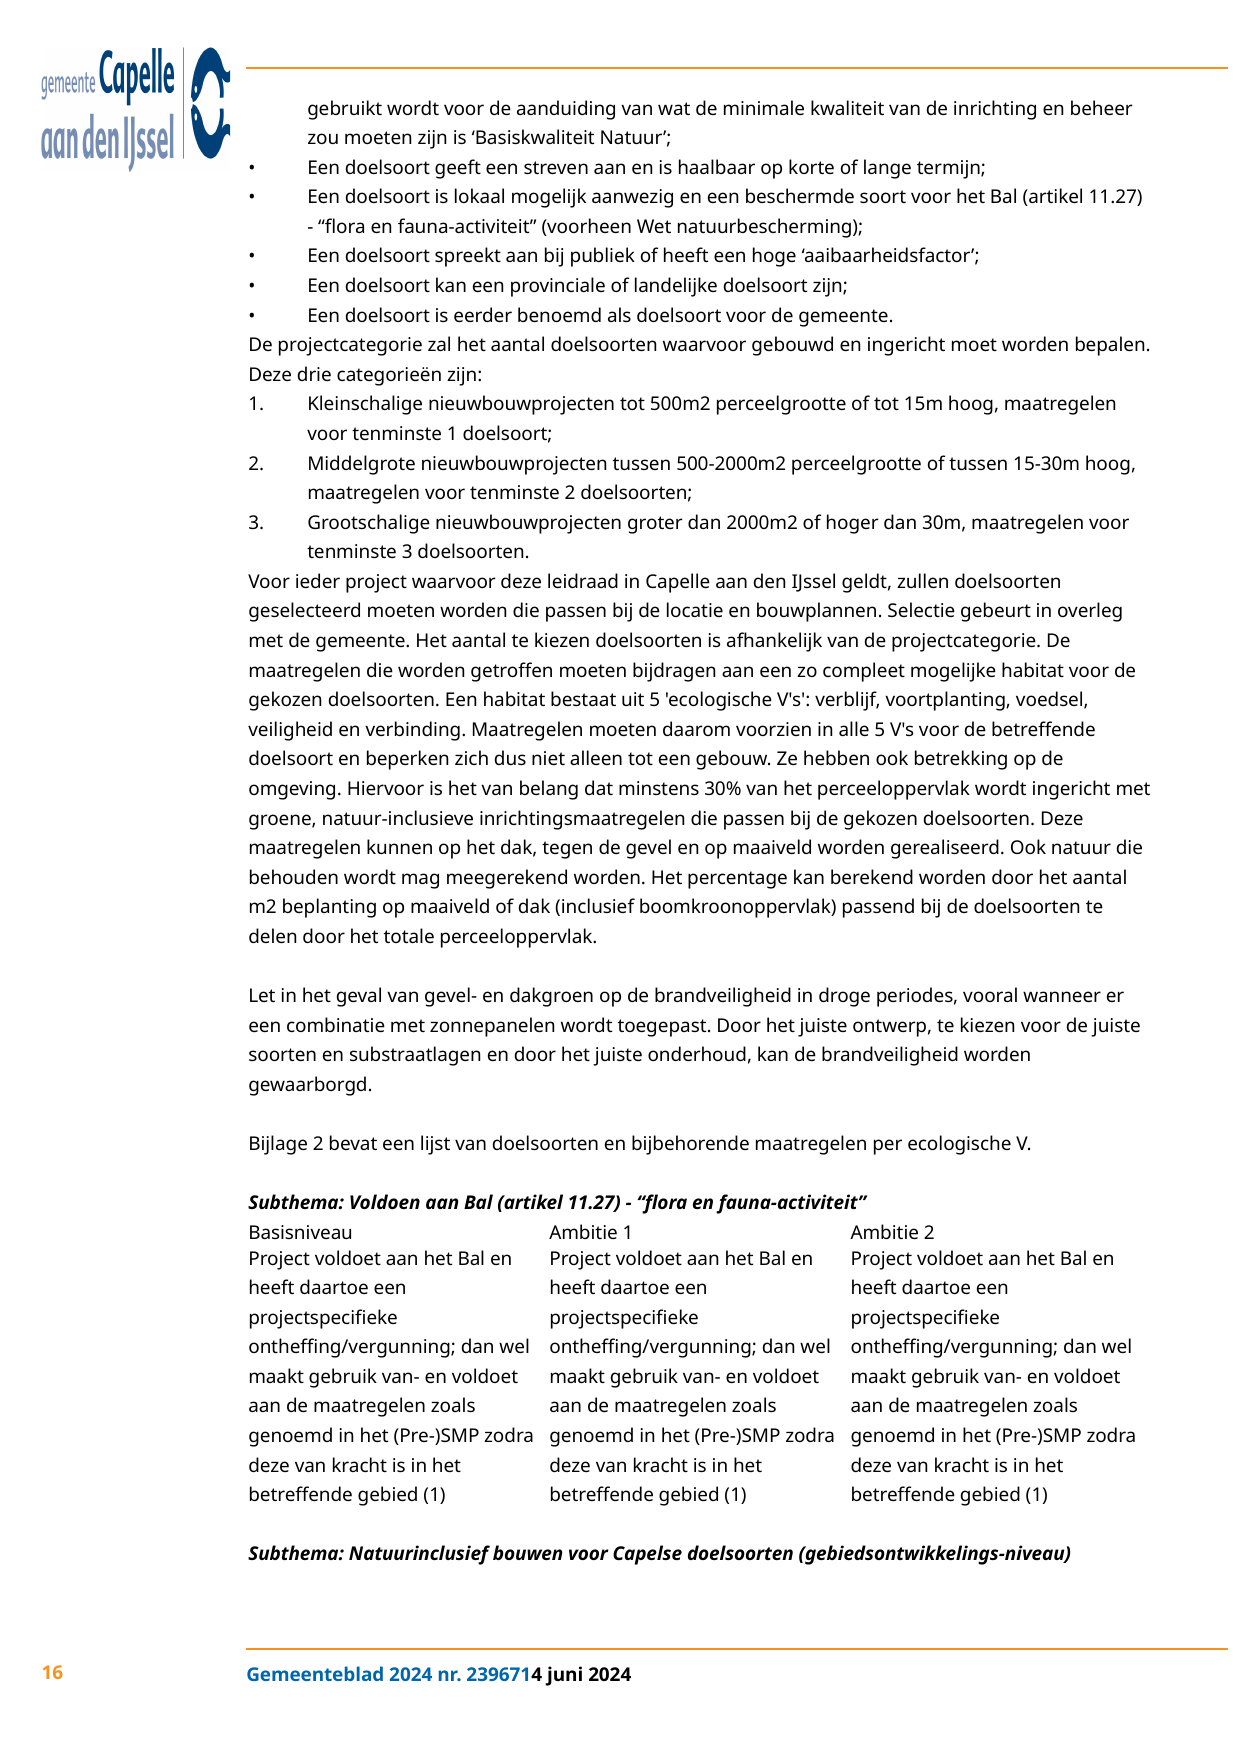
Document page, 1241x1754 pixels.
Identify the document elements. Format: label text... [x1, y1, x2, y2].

text Let in het geval van gevel- en dakgroen op de brandveiligheid in droge periodes, vooral wanneer er een combinatie met zonnepanelen wordt toegepast. Door het juiste ontwerp, te kiezen voor de juiste soorten en substraatlagen en door het juiste onderhoud, kan de brandveiligheid worden gewaarborgd. [248, 982, 1152, 1097]
list Middelgrote nieuwbouwprojecten tussen 500-2000m2 perceelgrootte of tussen 15-30m hoog, maatregelen voor tenminste 2 doelsoorten; [248, 450, 1152, 505]
text Voor ieder project waarvoor deze leidraad in Capelle aan den IJssel geldt, zullen doelsoorten geselecteerd moeten worden die passen bij de locatie en bouwplannen. Selectie gebeurt in overleg met de gemeente. Het aantal te kiezen doelsoorten is afhankelijk van de projectcategorie. De maatregelen die worden getroffen moeten bijdragen aan een zo compleet mogelijke habitat voor de gekozen doelsoorten. Een habitat bestaat uit 5 'ecologische V's': verblijf, voortplanting, voedsel, veiligheid en verbinding. Maatregelen moeten daarom voorzien in alle 5 V's voor de betreffende doelsoort en beperken zich dus niet alleen tot een gebouw. Ze hebben ook betrekking op de omgeving. Hiervoor is het van belang dat minstens 30% van het perceeloppervlak wordt ingericht met groene, natuur-inclusieve inrichtingsmaatregelen die passen bij de gekozen doelsoorten. Deze maatregelen kunnen op het dak, tegen de gevel en op maaiveld worden gerealiseerd. Ook natuur die behouden wordt mag meegerekend worden. Het percentage kan berekend worden door het aantal m2 beplanting op maaiveld of dak (inclusief boomkroonoppervlak) passend bij de doelsoorten te delen door het totale perceeloppervlak. [248, 568, 1152, 949]
list Een doelsoort spreekt aan bij publiek of heeft een hoge ‘aaibaarheidsfactor’; [248, 243, 1152, 268]
list Grootschalige nieuwbouwprojecten groter dan 2000m2 of hoger dan 30m, maatregelen voor tenminste 3 doelsoorten. [248, 509, 1152, 564]
table_header Basisniveau [248, 1219, 549, 1245]
list Een doelsoort is lokaal mogelijk aanwezig en een beschermde soort voor het Bal (artikel 11.27) - “flora en fauna-activiteit” (voorheen Wet natuurbescherming); [248, 183, 1152, 239]
text Subthema: Voldoen aan Bal (artikel 11.27) - “flora en fauna-activiteit” [248, 1189, 1152, 1215]
table_cell Project voldoet aan het Bal en heeft daartoe een projectspecifieke ontheffing/vergunning; dan wel maakt gebruik van- en voldoet aan de maatregelen zoals genoemd in het (Pre-)SMP zodra deze van kracht is in het betreffende gebied (1) [248, 1245, 549, 1507]
list Een doelsoort kan een provinciale of landelijke doelsoort zijn; [248, 272, 1152, 298]
table_cell Project voldoet aan het Bal en heeft daartoe een projectspecifieke ontheffing/vergunning; dan wel maakt gebruik van- en voldoet aan de maatregelen zoals genoemd in het (Pre-)SMP zodra deze van kracht is in het betreffende gebied (1) [850, 1245, 1152, 1507]
text Subthema: Natuurinclusief bouwen voor Capelse doelsoorten (gebiedsontwikkelings-niveau) [248, 1540, 1152, 1566]
text De projectcategorie zal het aantal doelsoorten waarvoor gebouwd en ingericht moet worden bepalen. Deze drie categorieën zijn: [248, 331, 1152, 387]
list Kleinschalige nieuwbouwprojecten tot 500m2 perceelgrootte of tot 15m hoog, maatregelen voor tenminste 1 doelsoort; [248, 391, 1152, 446]
list Een doelsoort geeft een streven aan en is haalbaar op korte of lange termijn; [248, 154, 1152, 180]
list Een doelsoort is eerder benoemd als doelsoort voor de gemeente. [248, 302, 1152, 328]
text Bijlage 2 bevat een lijst van doelsoorten en bijbehorende maatregelen per ecologische V. [248, 1130, 1152, 1156]
table_header Ambitie 1 [549, 1219, 850, 1245]
table_cell Project voldoet aan het Bal en heeft daartoe een projectspecifieke ontheffing/vergunning; dan wel maakt gebruik van- en voldoet aan de maatregelen zoals genoemd in het (Pre-)SMP zodra deze van kracht is in het betreffende gebied (1) [549, 1245, 850, 1507]
table_header Ambitie 2 [850, 1219, 1152, 1245]
list gebruikt wordt voor de aanduiding van wat de minimale kwaliteit van de inrichting en beheer zou moeten zijn is ‘Basiskwaliteit Natuur’; [248, 95, 1152, 150]
picture [41, 47, 231, 172]
